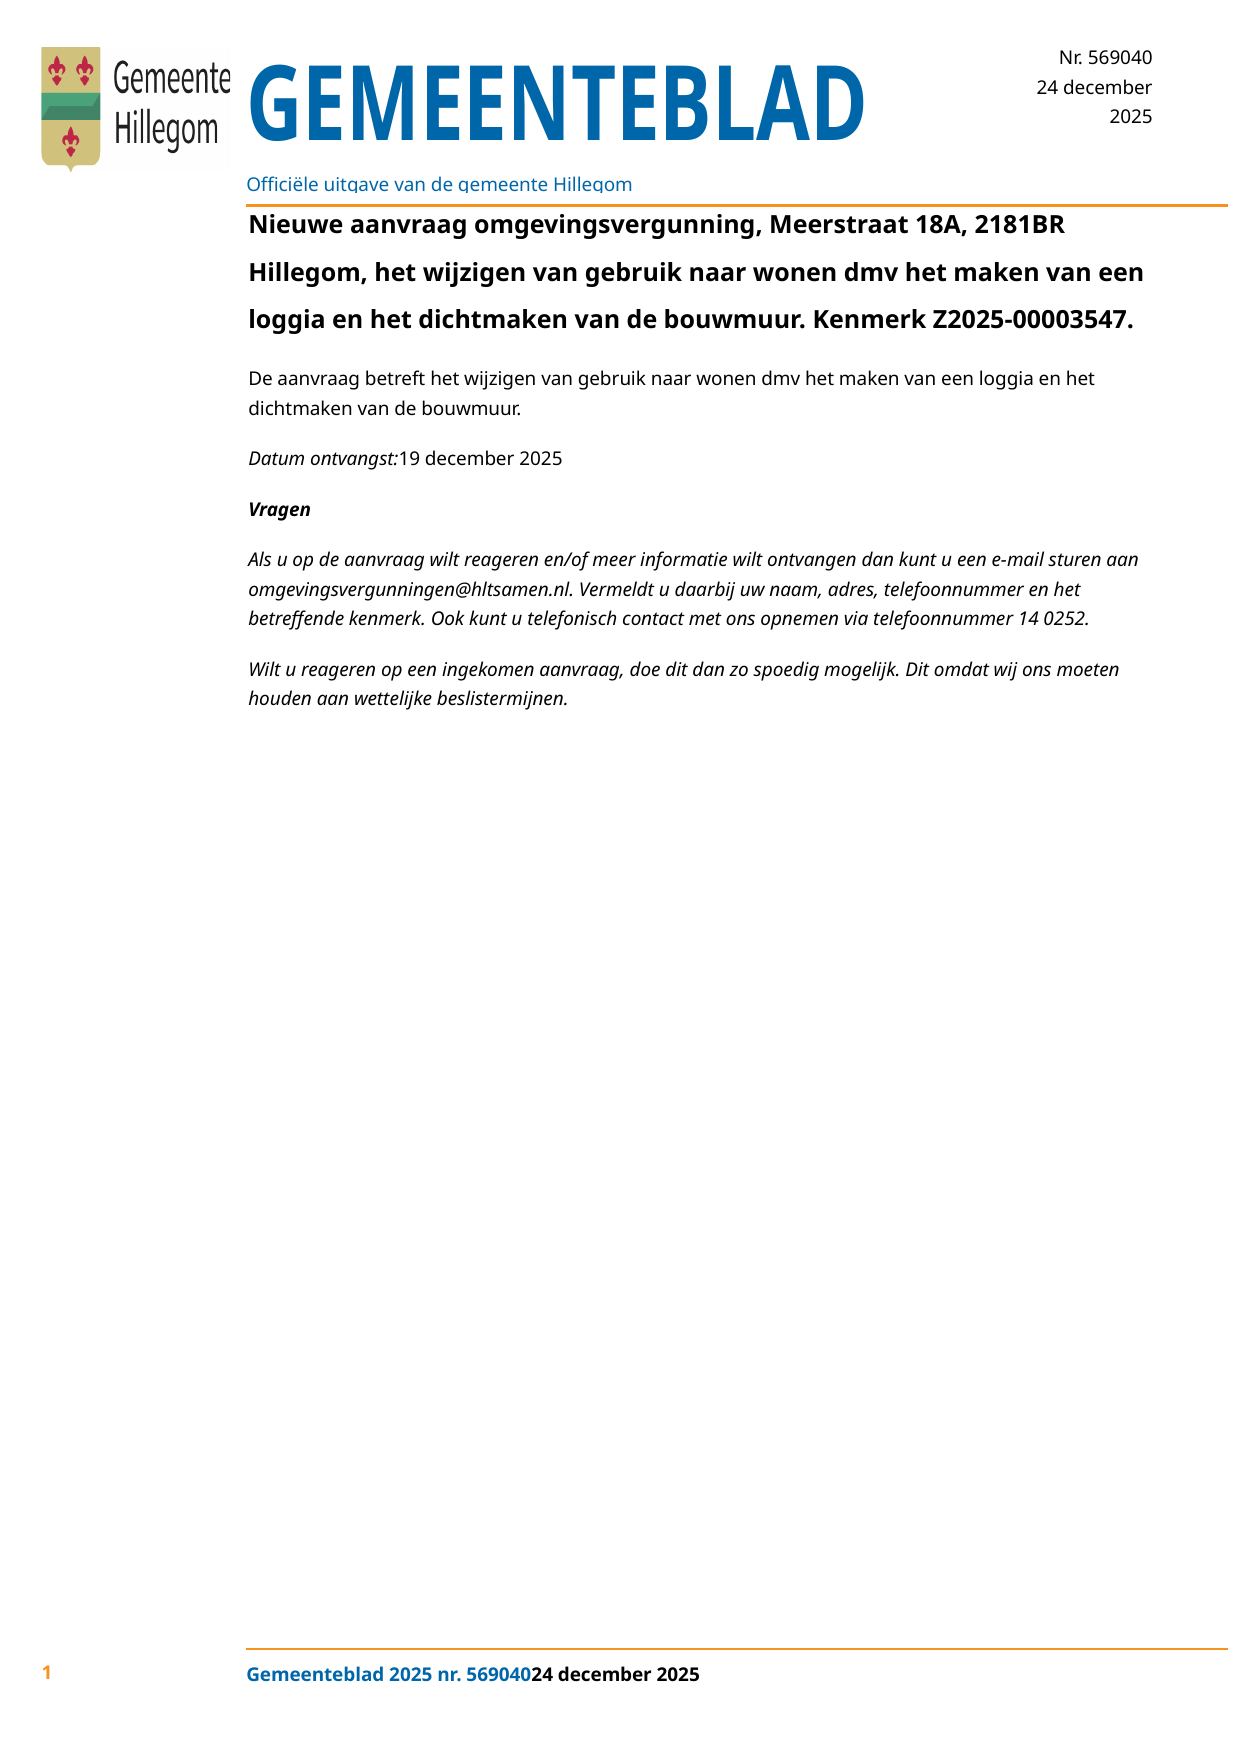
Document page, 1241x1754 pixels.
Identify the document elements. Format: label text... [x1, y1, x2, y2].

text Vragen [248, 496, 1152, 522]
text Nieuwe aanvraag omgevingsvergunning, Meerstraat 18A, 2181BR Hillegom, het wijzigen van gebruik naar wonen dmv het maken van een loggia en het dichtmaken van de bouwmuur. Kenmerk Z2025-00003547. [248, 207, 1152, 336]
text Datum ontvangst:19 december 2025 [248, 446, 1152, 471]
text Als u op de aanvraag wilt reageren en/of meer informatie wilt ontvangen dan kunt u een e-mail sturen aan omgevingsvergunningen@hltsamen.nl. Vermeldt u daarbij uw naam, adres, telefoonnummer en het betreffende kenmerk. Ook kunt u telefonisch contact met ons opnemen via telefoonnummer 14 0252. [248, 546, 1152, 631]
text De aanvraag betreft het wijzigen van gebruik naar wonen dmv het maken van een loggia en het dichtmaken van de bouwmuur. [248, 366, 1152, 421]
text Wilt u reageren op een ingekomen aanvraag, doe dit dan zo spoedig mogelijk. Dit omdat wij ons moeten houden aan wettelijke beslistermijnen. [248, 656, 1152, 711]
picture [41, 47, 231, 172]
